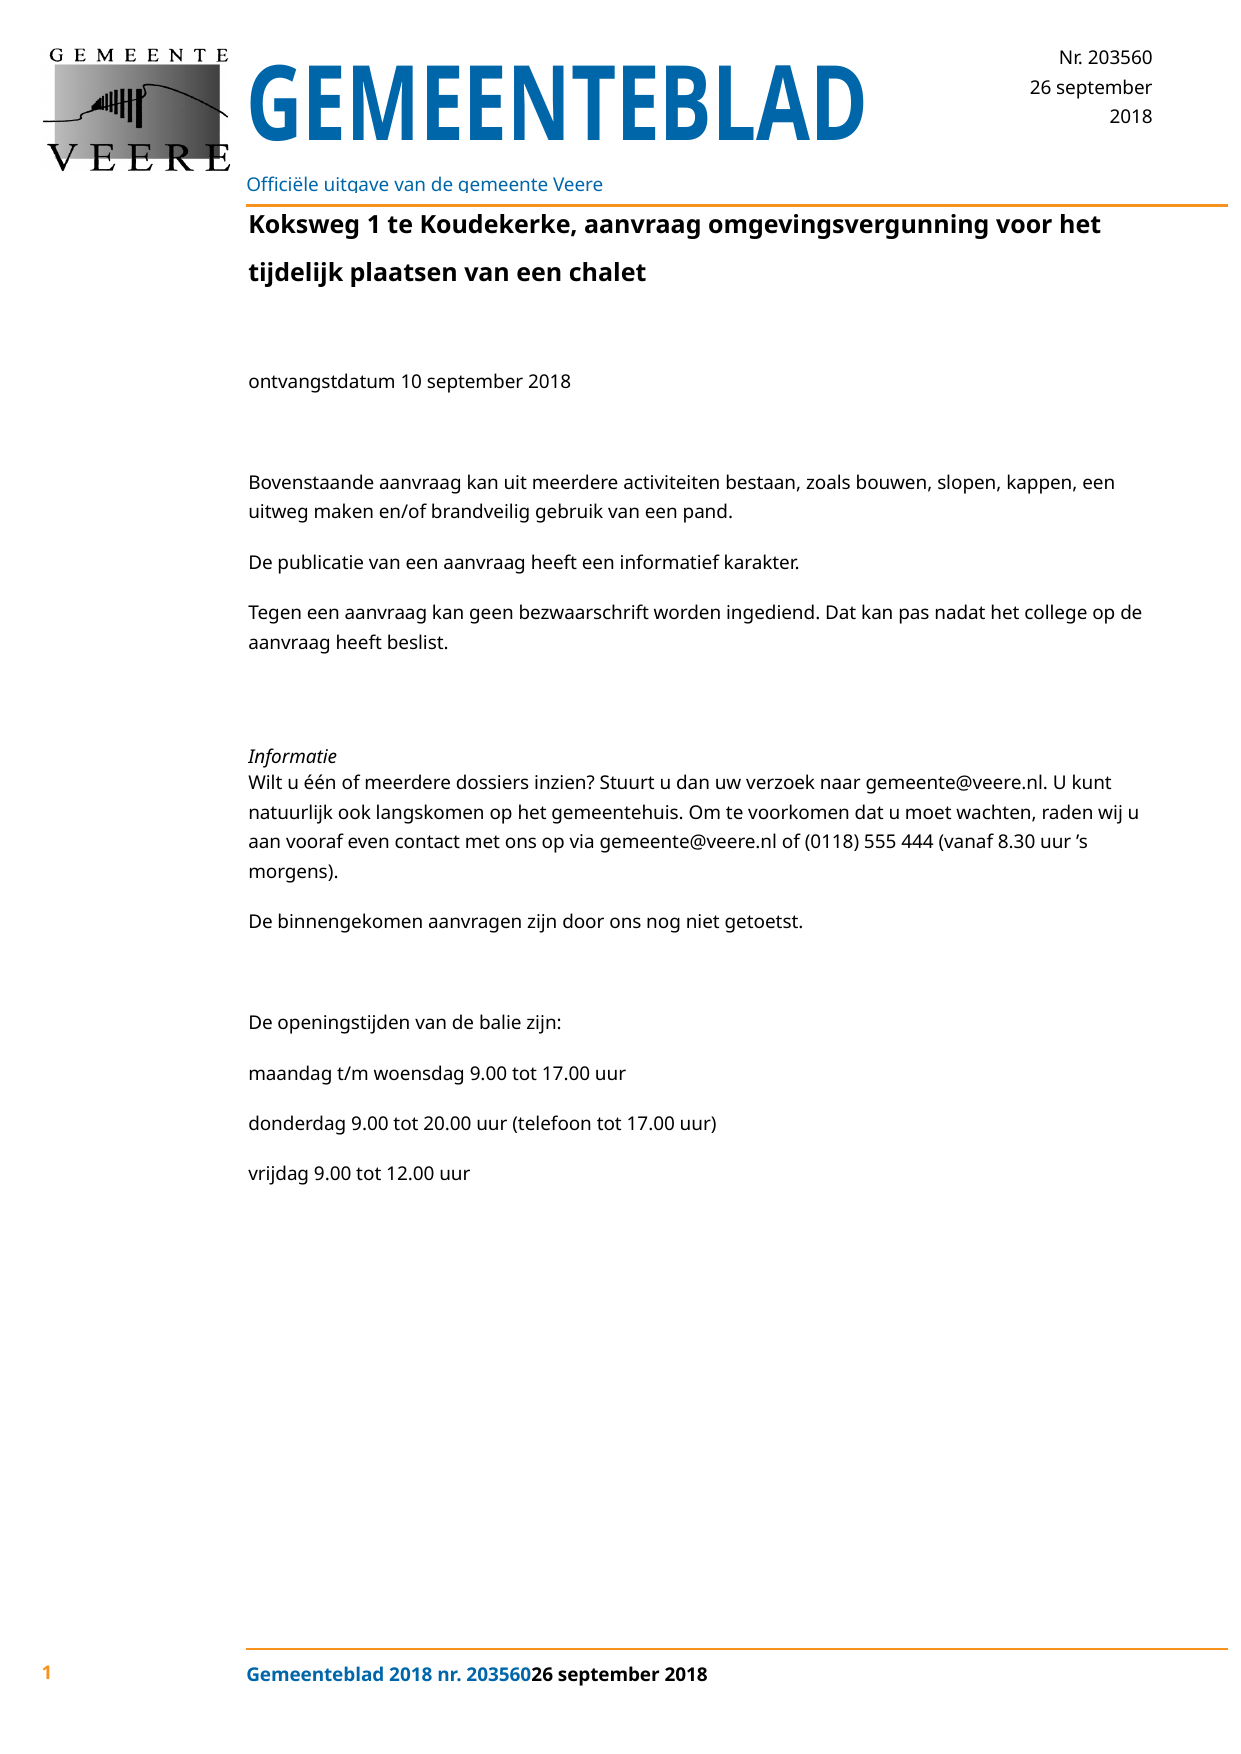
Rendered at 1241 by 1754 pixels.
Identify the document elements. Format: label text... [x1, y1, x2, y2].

text Koksweg 1 te Koudekerke, aanvraag omgevingsvergunning voor het tijdelijk plaatsen van een chalet [248, 207, 1152, 288]
text Wilt u één of meerdere dossiers inzien? Stuurt u dan uw verzoek naar gemeente@veere.nl. U kunt natuurlijk ook langskomen op het gemeentehuis. Om te voorkomen dat u moet wachten, raden wij u aan vooraf even contact met ons op via gemeente@veere.nl of (0118) 555 444 (vanaf 8.30 uur ’s morgens). [248, 769, 1152, 884]
text Informatie [248, 743, 1152, 769]
text vrijdag 9.00 tot 12.00 uur [248, 1161, 1152, 1186]
text Bovenstaande aanvraag kan uit meerdere activiteiten bestaan, zoals bouwen, slopen, kappen, een uitweg maken en/of brandveilig gebruik van een pand. [248, 469, 1152, 524]
text maandag t/m woensdag 9.00 tot 17.00 uur [248, 1060, 1152, 1085]
text De publicatie van een aanvraag heeft een informatief karakter. [248, 549, 1152, 575]
text De binnengekomen aanvragen zijn door ons nog niet getoetst. [248, 908, 1152, 934]
text De openingstijden van de balie zijn: [248, 1009, 1152, 1035]
text ontvangstdatum 10 september 2018 [248, 368, 1152, 394]
text donderdag 9.00 tot 20.00 uur (telefoon tot 17.00 uur) [248, 1110, 1152, 1136]
text Tegen een aanvraag kan geen bezwaarschrift worden ingediend. Dat kan pas nadat het college op de aanvraag heeft beslist. [248, 599, 1152, 655]
picture [41, 47, 231, 172]
